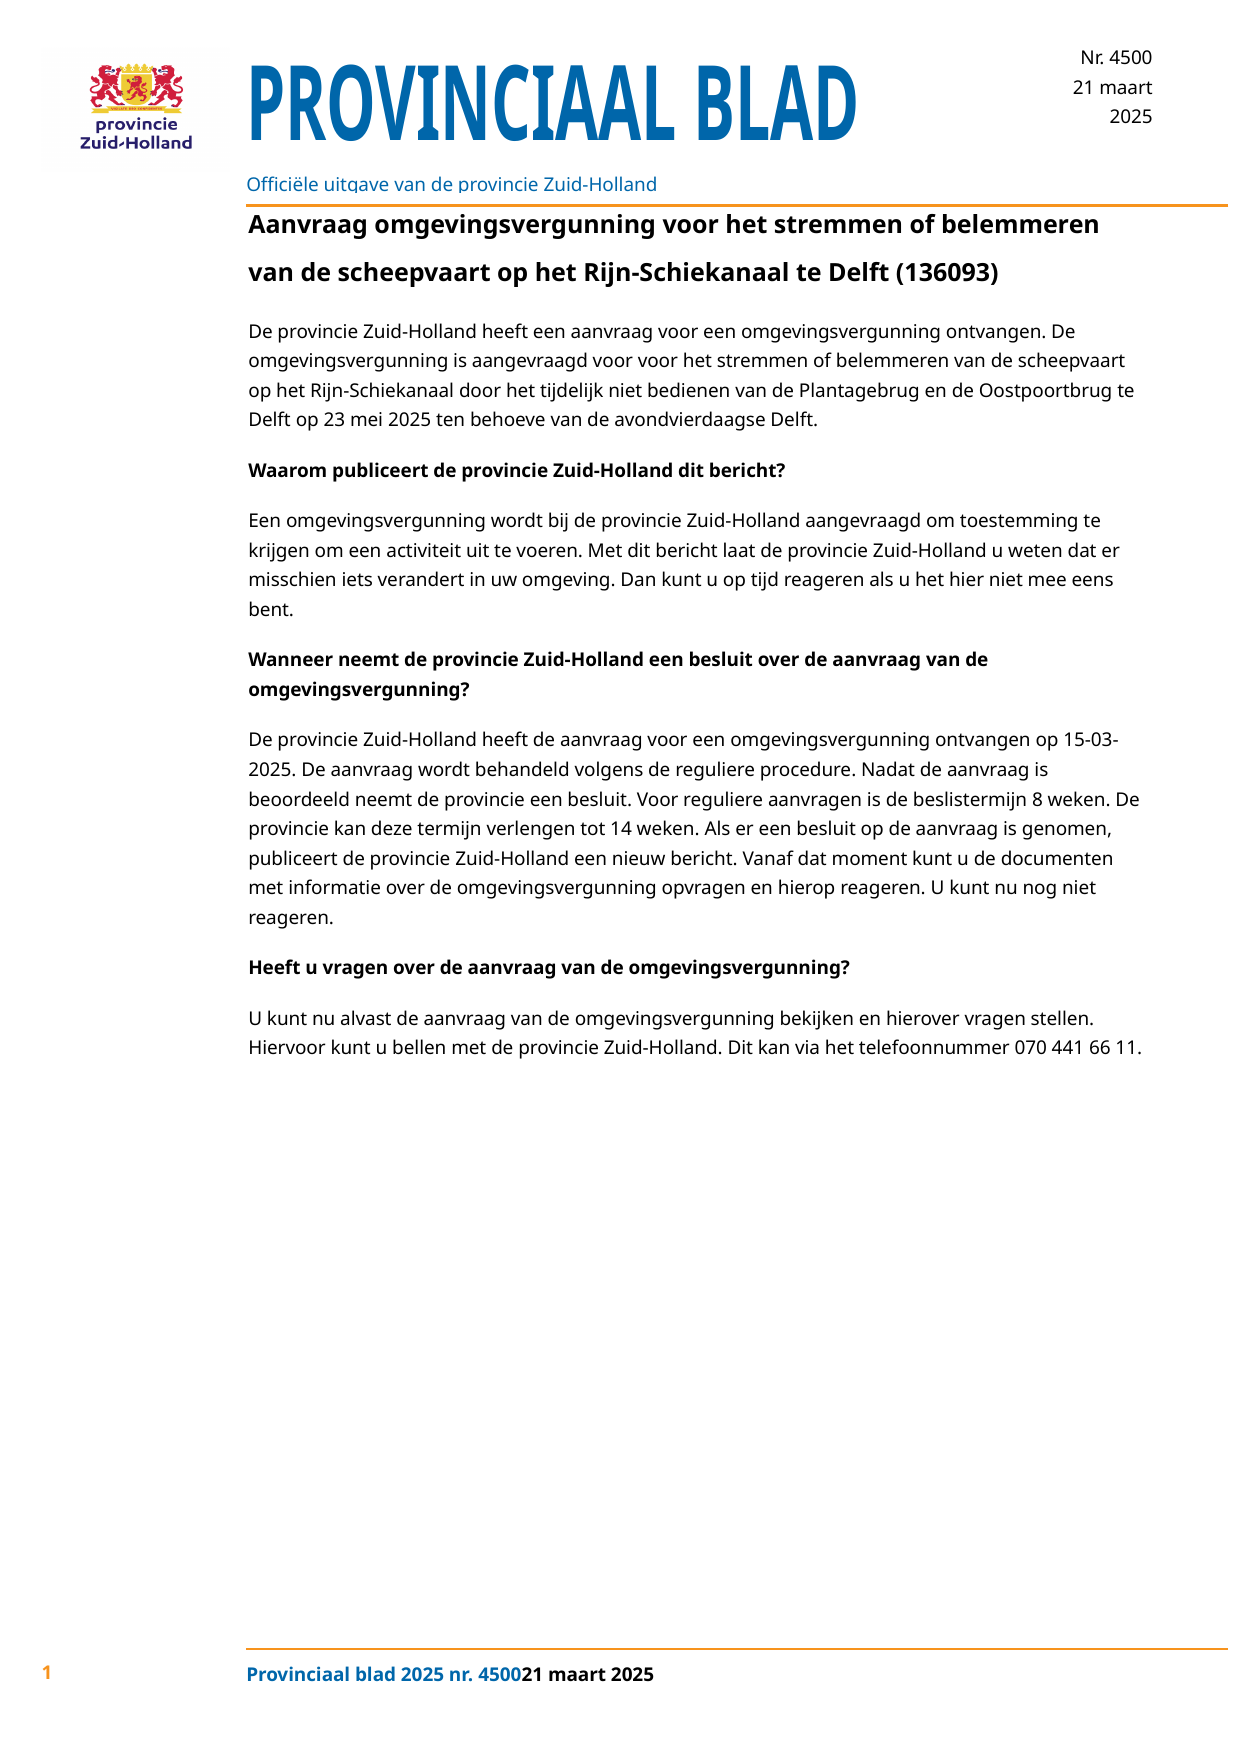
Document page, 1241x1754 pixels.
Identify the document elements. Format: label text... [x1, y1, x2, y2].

picture [41, 47, 231, 172]
text Heeft u vragen over de aanvraag van de omgevingsvergunning? [248, 954, 1152, 980]
text Wanneer neemt de provincie Zuid-Holland een besluit over de aanvraag van de omgevingsvergunning? [248, 647, 1152, 702]
text U kunt nu alvast de aanvraag van de omgevingsvergunning bekijken en hierover vragen stellen. Hiervoor kunt u bellen met de provincie Zuid-Holland. Dit kan via het telefoonnummer 070 441 66 11. [248, 1005, 1152, 1060]
text De provincie Zuid-Holland heeft de aanvraag voor een omgevingsvergunning ontvangen op 15-03-2025. De aanvraag wordt behandeld volgens de reguliere procedure. Nadat de aanvraag is beoordeeld neemt de provincie een besluit. Voor reguliere aanvragen is de beslistermijn 8 weken. De provincie kan deze termijn verlengen tot 14 weken. Als er een besluit op de aanvraag is genomen, publiceert de provincie Zuid-Holland een nieuw bericht. Vanaf dat moment kunt u de documenten met informatie over de omgevingsvergunning opvragen en hierop reageren. U kunt nu nog niet reageren. [248, 727, 1152, 930]
text Aanvraag omgevingsvergunning voor het stremmen of belemmeren van de scheepvaart op het Rijn-Schiekanaal te Delft (136093) [248, 207, 1152, 288]
text Een omgevingsvergunning wordt bij de provincie Zuid-Holland aangevraagd om toestemming te krijgen om een activiteit uit te voeren. Met dit bericht laat de provincie Zuid-Holland u weten dat er misschien iets verandert in uw omgeving. Dan kunt u op tijd reageren als u het hier niet mee eens bent. [248, 507, 1152, 622]
text Waarom publiceert de provincie Zuid-Holland dit bericht? [248, 457, 1152, 483]
text De provincie Zuid-Holland heeft een aanvraag voor een omgevingsvergunning ontvangen. De omgevingsvergunning is aangevraagd voor voor het stremmen of belemmeren van de scheepvaart op het Rijn-Schiekanaal door het tijdelijk niet bedienen van de Plantagebrug en de Oostpoortbrug te Delft op 23 mei 2025 ten behoeve van de avondvierdaagse Delft. [248, 318, 1152, 432]
